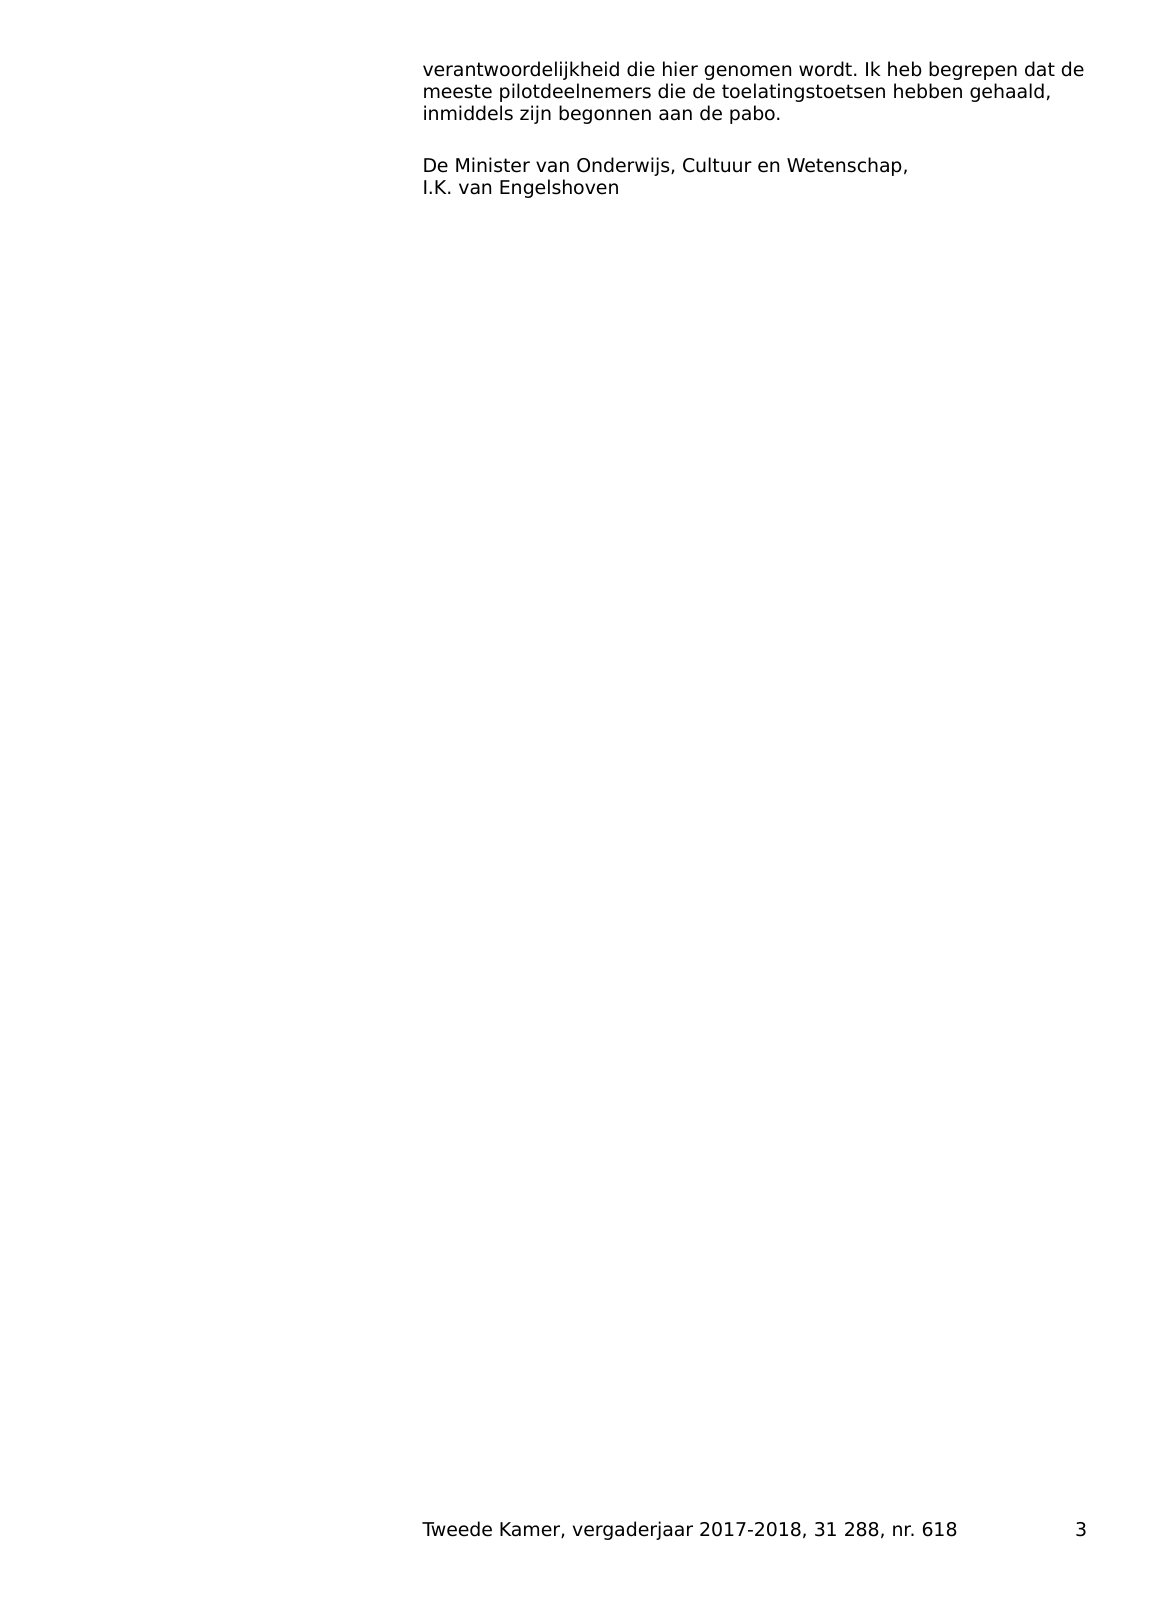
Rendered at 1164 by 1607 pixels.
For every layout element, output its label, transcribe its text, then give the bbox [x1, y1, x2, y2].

text De Minister van Onderwijs, Cultuur en Wetenschap, I.K. van Engelshoven [422, 155, 1087, 199]
text verantwoordelijkheid die hier genomen wordt. Ik heb begrepen dat de meeste pilotdeelnemers die de toelatingstoetsen hebben gehaald, inmiddels zijn begonnen aan de pabo. [422, 59, 1087, 125]
